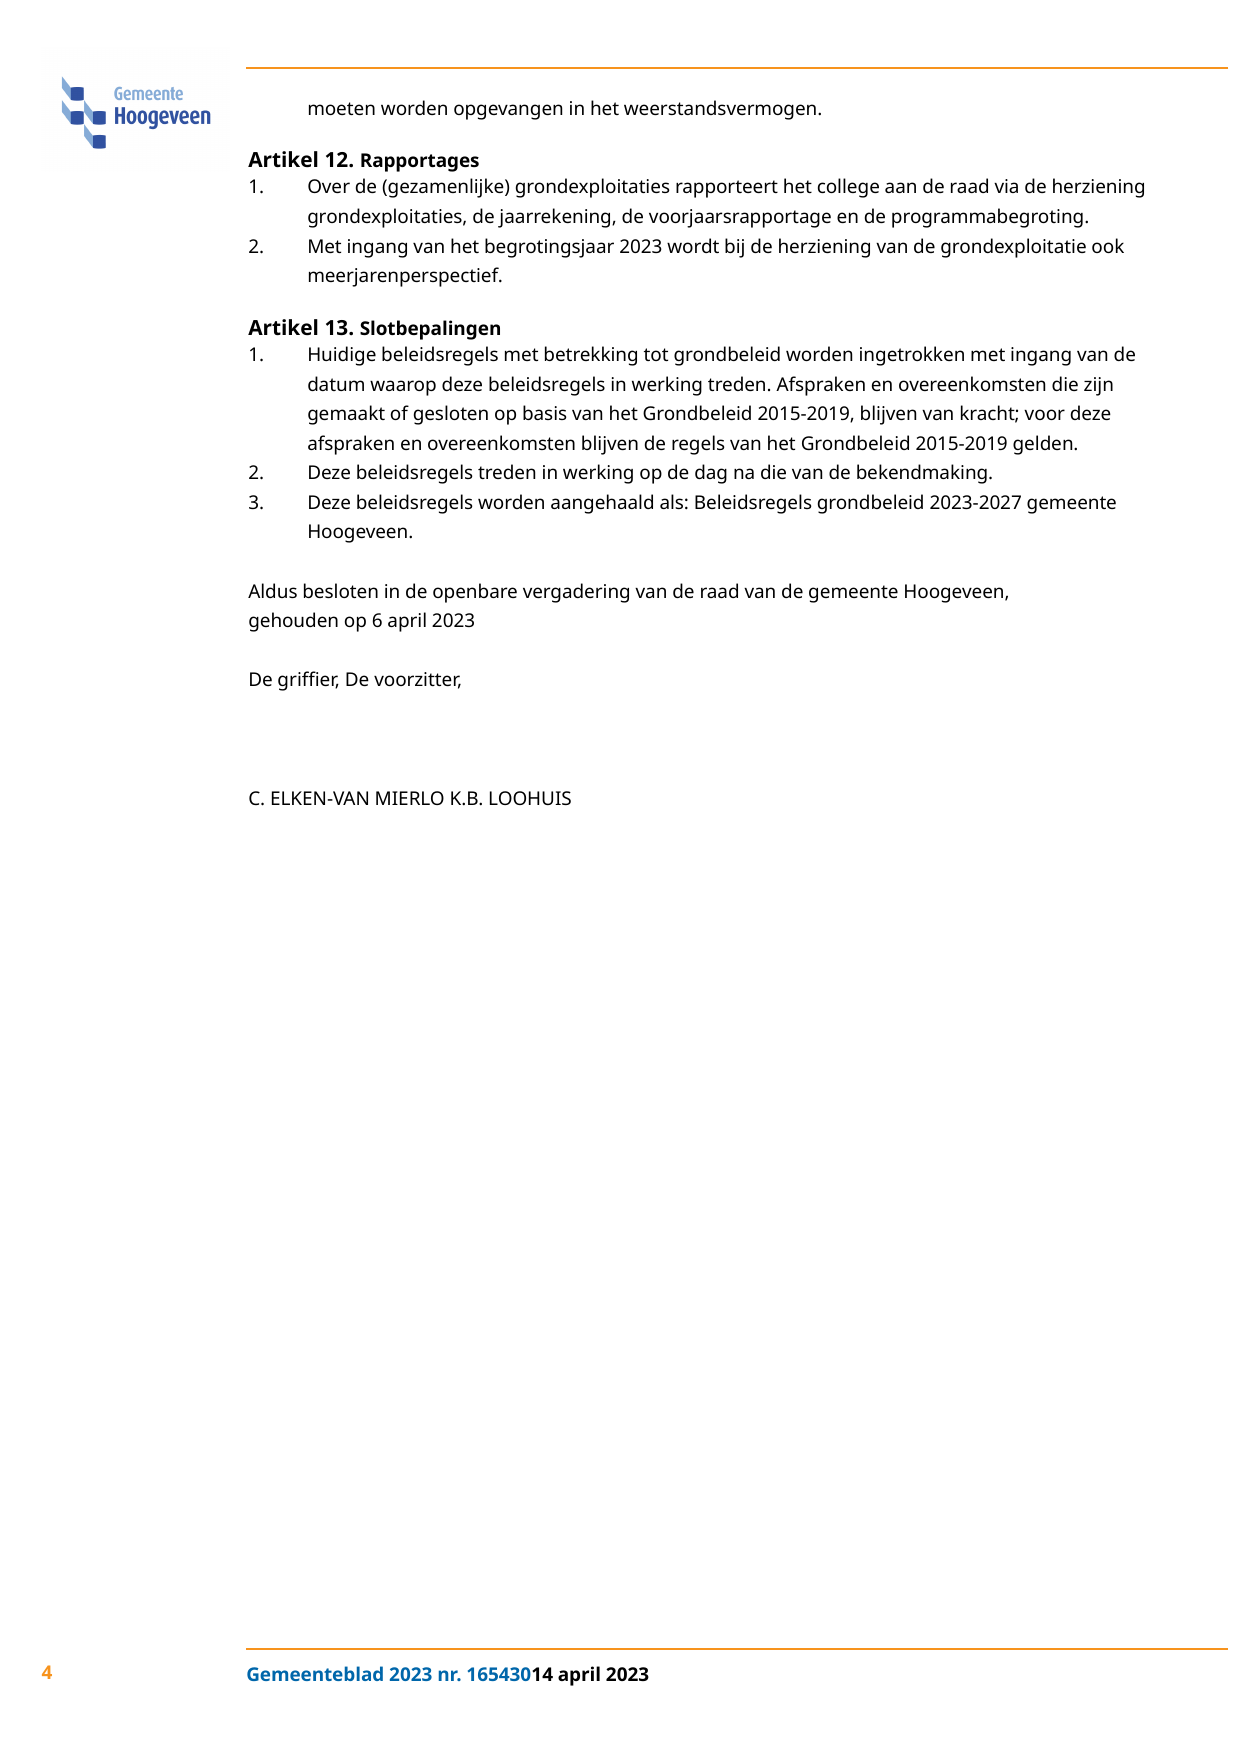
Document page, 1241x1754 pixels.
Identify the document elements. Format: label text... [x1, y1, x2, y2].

list Huidige beleidsregels met betrekking tot grondbeleid worden ingetrokken met ingang van de datum waarop deze beleidsregels in werking treden. Afspraken en overeenkomsten die zijn gemaakt of gesloten op basis van het Grondbeleid 2015-2019, blijven van kracht; voor deze afspraken en overeenkomsten blijven de regels van het Grondbeleid 2015-2019 gelden. [248, 341, 1152, 456]
text Aldus besloten in de openbare vergadering van de raad van de gemeente Hoogeveen, [248, 578, 1152, 604]
text Artikel 13. Slotbepalingen [248, 313, 1152, 341]
picture [41, 47, 231, 172]
text gehouden op 6 april 2023 [248, 607, 1152, 633]
text C. ELKEN-VAN MIERLO K.B. LOOHUIS [248, 785, 1152, 811]
list Deze beleidsregels treden in werking op de dag na die van de bekendmaking. [248, 459, 1152, 485]
text Artikel 12. Rapportages [248, 145, 1152, 174]
text De griffier, De voorzitter, [248, 667, 1152, 692]
list moeten worden opgevangen in het weerstandsvermogen. [248, 95, 1152, 121]
list Met ingang van het begrotingsjaar 2023 wordt bij de herziening van de grondexploitatie ook meerjarenperspectief. [248, 233, 1152, 288]
list Deze beleidsregels worden aangehaald als: Beleidsregels grondbeleid 2023-2027 gemeente Hoogeveen. [248, 489, 1152, 544]
list Over de (gezamenlijke) grondexploitaties rapporteert het college aan de raad via de herziening grondexploitaties, de jaarrekening, de voorjaarsrapportage en de programmabegroting. [248, 174, 1152, 229]
